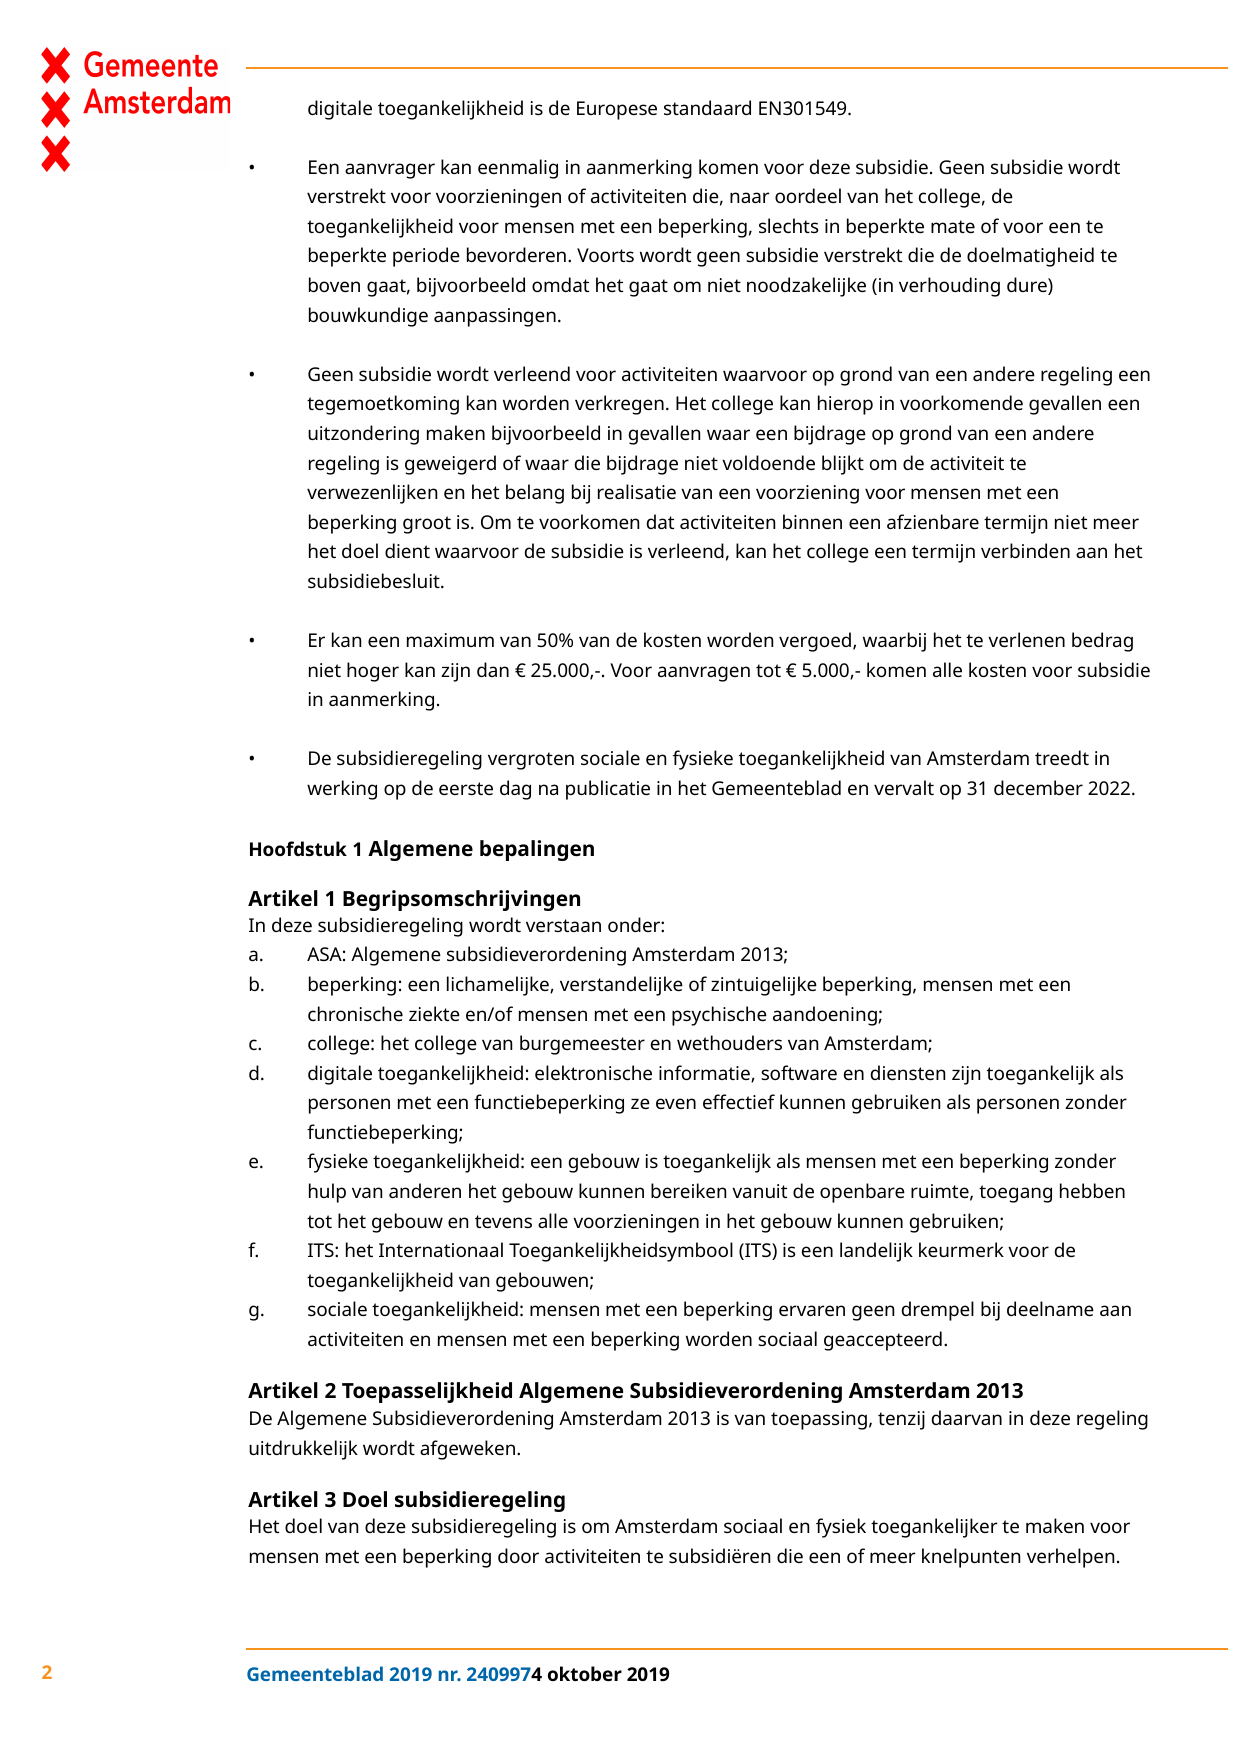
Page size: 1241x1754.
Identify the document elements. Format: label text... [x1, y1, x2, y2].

list sociale toegankelijkheid: mensen met een beperking ervaren geen drempel bij deelname aan activiteiten en mensen met een beperking worden sociaal geaccepteerd. [248, 1297, 1152, 1352]
picture [41, 47, 231, 172]
list digitale toegankelijkheid: elektronische informatie, software en diensten zijn toegankelijk als personen met een functiebeperking ze even effectief kunnen gebruiken als personen zonder functiebeperking; [248, 1060, 1152, 1145]
text Artikel 1 Begripsomschrijvingen [248, 884, 1152, 912]
list ITS: het Internationaal Toegankelijkheidsymbool (ITS) is een landelijk keurmerk voor de toegankelijkheid van gebouwen; [248, 1237, 1152, 1293]
list De subsidieregeling vergroten sociale en fysieke toegankelijkheid van Amsterdam treedt in werking op de eerste dag na publicatie in het Gemeenteblad en vervalt op 31 december 2022. [248, 746, 1152, 801]
text Het doel van deze subsidieregeling is om Amsterdam sociaal en fysiek toegankelijker te maken voor mensen met een beperking door activiteiten te subsidiëren die een of meer knelpunten verhelpen. [248, 1513, 1152, 1569]
list college: het college van burgemeester en wethouders van Amsterdam; [248, 1030, 1152, 1056]
list Er kan een maximum van 50% van de kosten worden vergoed, waarbij het te verlenen bedrag niet hoger kan zijn dan € 25.000,-. Voor aanvragen tot € 5.000,- komen alle kosten voor subsidie in aanmerking. [248, 627, 1152, 712]
list ASA: Algemene subsidieverordening Amsterdam 2013; [248, 942, 1152, 967]
text Hoofdstuk 1 Algemene bepalingen [248, 834, 1152, 863]
text Artikel 3 Doel subsidieregeling [248, 1485, 1152, 1513]
text Artikel 2 Toepasselijkheid Algemene Subsidieverordening Amsterdam 2013 [248, 1377, 1152, 1405]
text De Algemene Subsidieverordening Amsterdam 2013 is van toepassing, tenzij daarvan in deze regeling uitdrukkelijk wordt afgeweken. [248, 1405, 1152, 1460]
list digitale toegankelijkheid is de Europese standaard EN301549. [248, 95, 1152, 121]
text In deze subsidieregeling wordt verstaan onder: [248, 912, 1152, 938]
list Geen subsidie wordt verleend voor activiteiten waarvoor op grond van een andere regeling een tegemoetkoming kan worden verkregen. Het college kan hierop in voorkomende gevallen een uitzondering maken bijvoorbeeld in gevallen waar een bijdrage op grond van een andere regeling is geweigerd of waar die bijdrage niet voldoende blijkt om de activiteit te verwezenlijken en het belang bij realisatie van een voorziening voor mensen met een beperking groot is. Om te voorkomen dat activiteiten binnen een afzienbare termijn niet meer het doel dient waarvoor de subsidie is verleend, kan het college een termijn verbinden aan het subsidiebesluit. [248, 361, 1152, 594]
list fysieke toegankelijkheid: een gebouw is toegankelijk als mensen met een beperking zonder hulp van anderen het gebouw kunnen bereiken vanuit de openbare ruimte, toegang hebben tot het gebouw en tevens alle voorzieningen in het gebouw kunnen gebruiken; [248, 1149, 1152, 1234]
list Een aanvrager kan eenmalig in aanmerking komen voor deze subsidie. Geen subsidie wordt verstrekt voor voorzieningen of activiteiten die, naar oordeel van het college, de toegankelijkheid voor mensen met een beperking, slechts in beperkte mate of voor een te beperkte periode bevorderen. Voorts wordt geen subsidie verstrekt die de doelmatigheid te boven gaat, bijvoorbeeld omdat het gaat om niet noodzakelijke (in verhouding dure) bouwkundige aanpassingen. [248, 154, 1152, 328]
list beperking: een lichamelijke, verstandelijke of zintuigelijke beperking, mensen met een chronische ziekte en/of mensen met een psychische aandoening; [248, 971, 1152, 1027]
